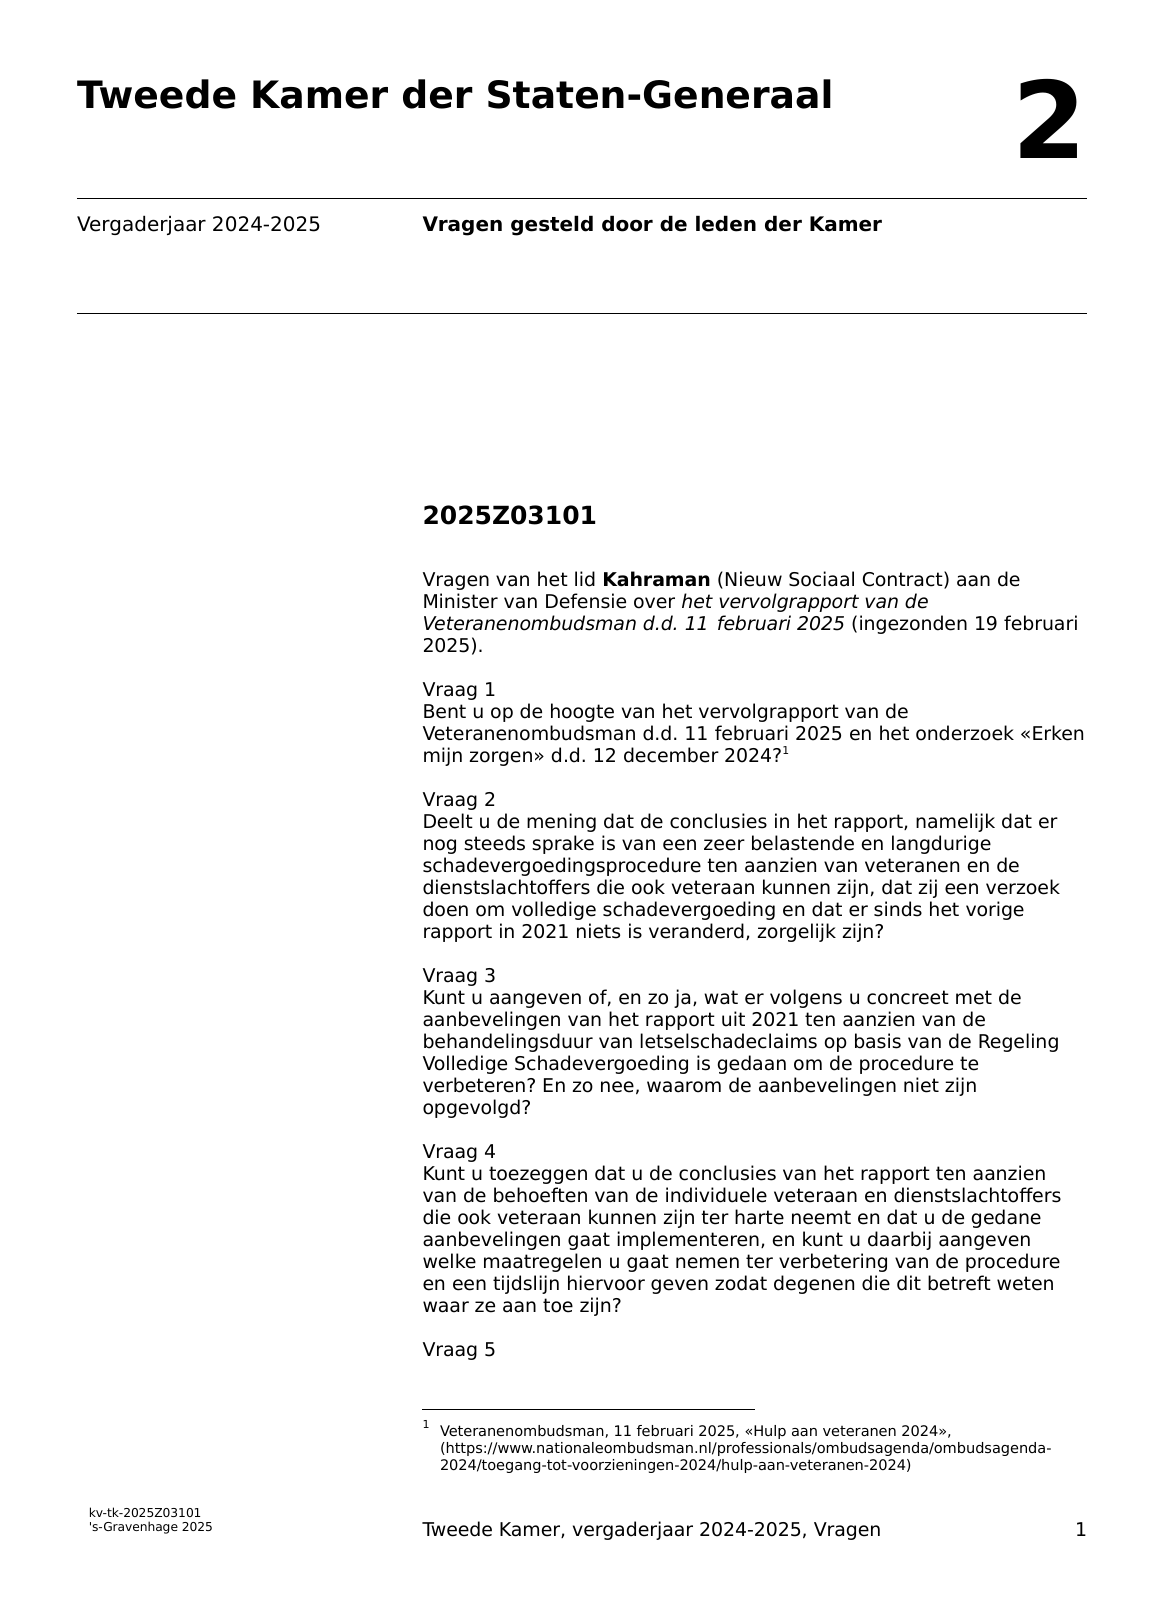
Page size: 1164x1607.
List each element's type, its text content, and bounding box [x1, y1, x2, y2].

table_cell Vragen gesteld door de leden der Kamer [422, 199, 1087, 313]
text Vraag 5 [422, 1339, 1087, 1361]
text Vraag 1 [422, 679, 1087, 701]
text Veteranenombudsman, 11 februari 2025, «Hulp aan veteranen 2024», (https://www.nationaleombudsman.nl/professionals/ombudsagenda/ombudsagenda-2024/toegang-tot-voorzieningen-2024/hulp-aan-veteranen-2024) [422, 1418, 1087, 1474]
text Kunt u aangeven of, en zo ja, wat er volgens u concreet met de aanbevelingen van het rapport uit 2021 ten aanzien van de behandelingsduur van letselschadeclaims op basis van de Regeling Volledige Schadevergoeding is gedaan om de procedure te verbeteren? En zo nee, waarom de aanbevelingen niet zijn opgevolgd? [422, 987, 1087, 1119]
table_header Tweede Kamer der Staten-Generaal [77, 59, 886, 198]
text 's-Gravenhage 2025 [88, 1520, 323, 1534]
text Vraag 4 [422, 1141, 1087, 1163]
table_cell Vergaderjaar 2024-2025 [77, 199, 422, 313]
text Vraag 2 [422, 789, 1087, 811]
text kv-tk-2025Z03101 [88, 1506, 323, 1520]
text Vragen van het lid Kahraman (Nieuw Sociaal Contract) aan de Minister van Defensie over het vervolgrapport van de Veteranenombudsman d.d. 11 februari 2025 (ingezonden 19 februari 2025). [422, 569, 1087, 657]
text 2025Z03101 [422, 501, 1087, 531]
table_header 2 [886, 59, 1087, 198]
text Bent u op de hoogte van het vervolgrapport van de Veteranenombudsman d.d. 11 februari 2025 en het onderzoek «Erken mijn zorgen» d.d. 12 december 2024? [422, 701, 1087, 767]
text Vraag 3 [422, 965, 1087, 987]
text Deelt u de mening dat de conclusies in het rapport, namelijk dat er nog steeds sprake is van een zeer belastende en langdurige schadevergoedingsprocedure ten aanzien van veteranen en de dienstslachtoffers die ook veteraan kunnen zijn, dat zij een verzoek doen om volledige schadevergoeding en dat er sinds het vorige rapport in 2021 niets is veranderd, zorgelijk zijn? [422, 811, 1087, 943]
text Kunt u toezeggen dat u de conclusies van het rapport ten aanzien van de behoeften van de individuele veteraan en dienstslachtoffers die ook veteraan kunnen zijn ter harte neemt en dat u de gedane aanbevelingen gaat implementeren, en kunt u daarbij aangeven welke maatregelen u gaat nemen ter verbetering van de procedure en een tijdslijn hiervoor geven zodat degenen die dit betreft weten waar ze aan toe zijn? [422, 1163, 1087, 1317]
